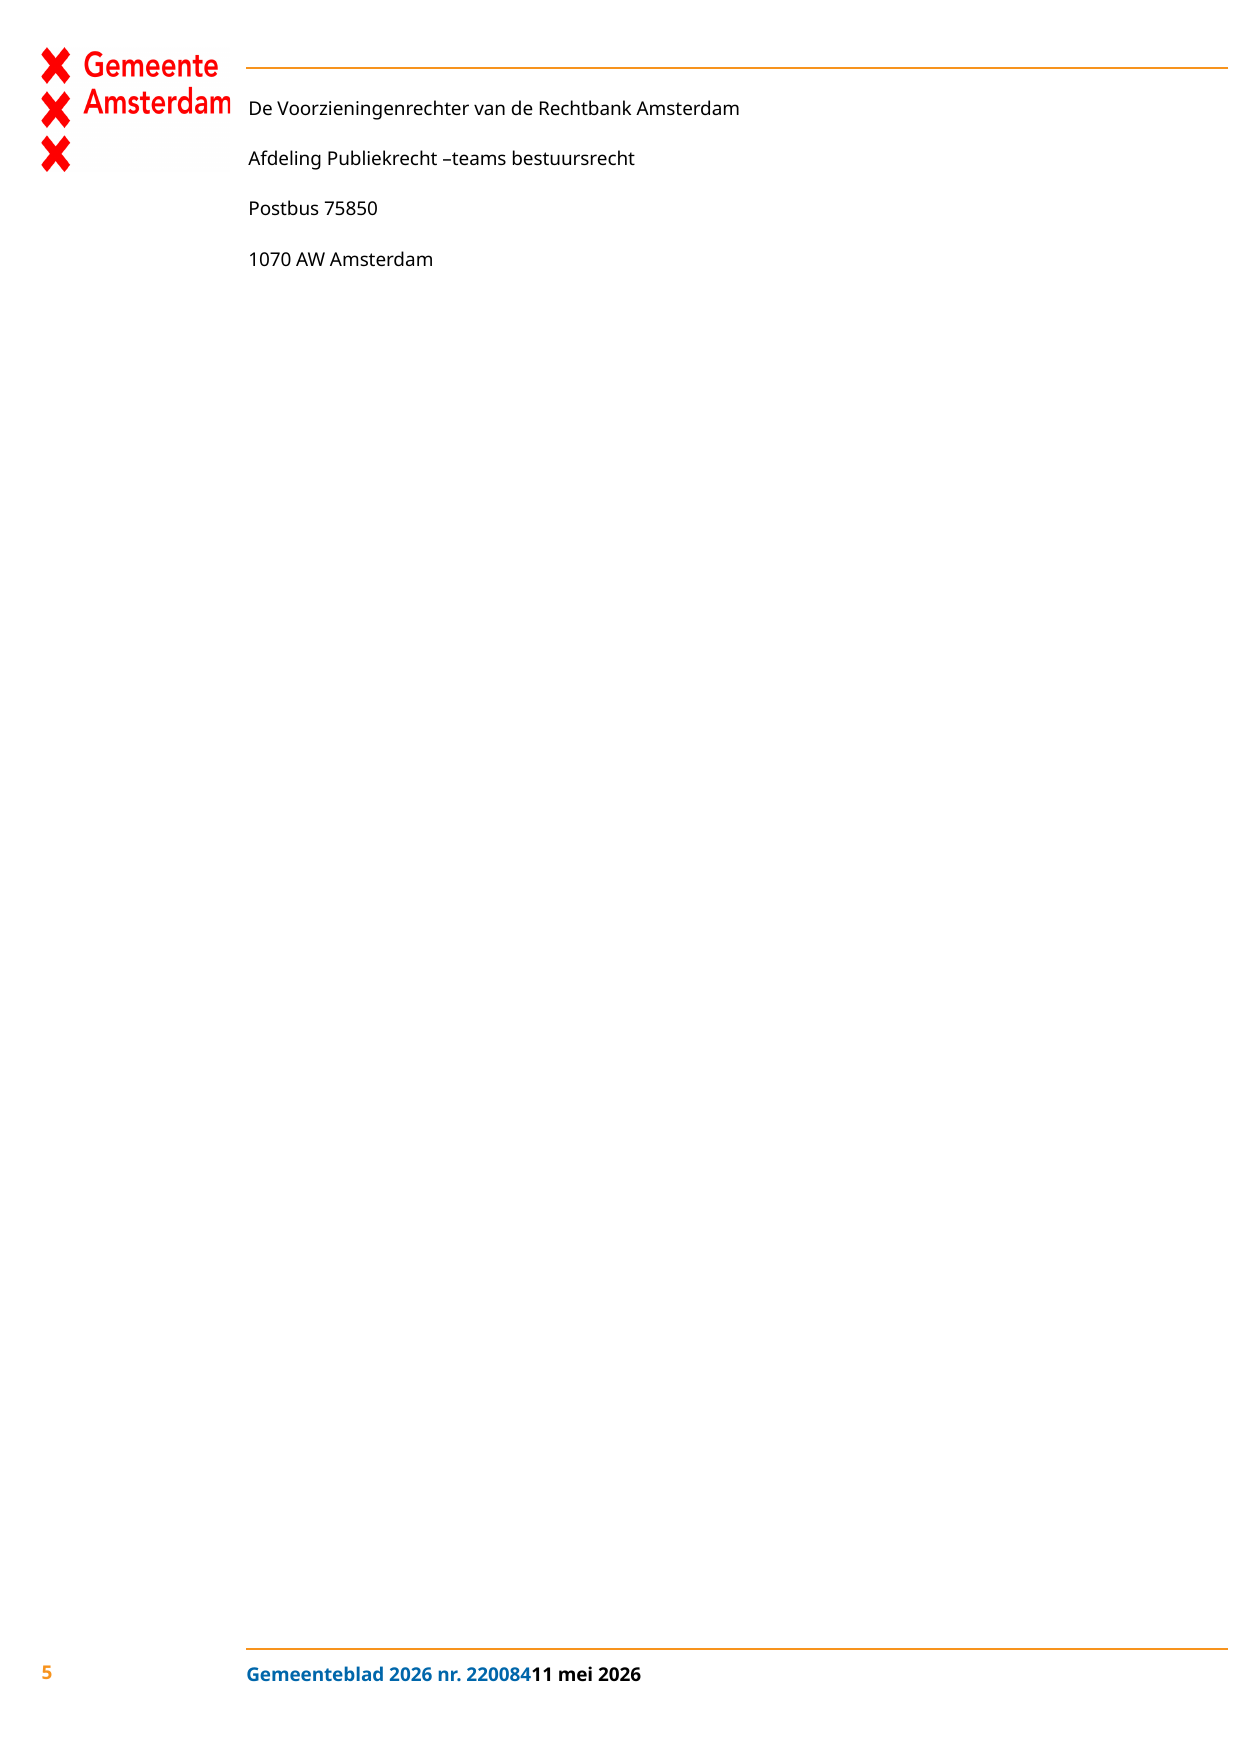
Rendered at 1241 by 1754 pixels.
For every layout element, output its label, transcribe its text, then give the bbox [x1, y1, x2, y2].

picture [41, 47, 231, 172]
text 1070 AW Amsterdam [248, 246, 1152, 272]
text De Voorzieningenrechter van de Rechtbank Amsterdam [248, 95, 1152, 121]
text Postbus 75850 [248, 196, 1152, 221]
text Afdeling Publiekrecht –teams bestuursrecht [248, 145, 1152, 171]
